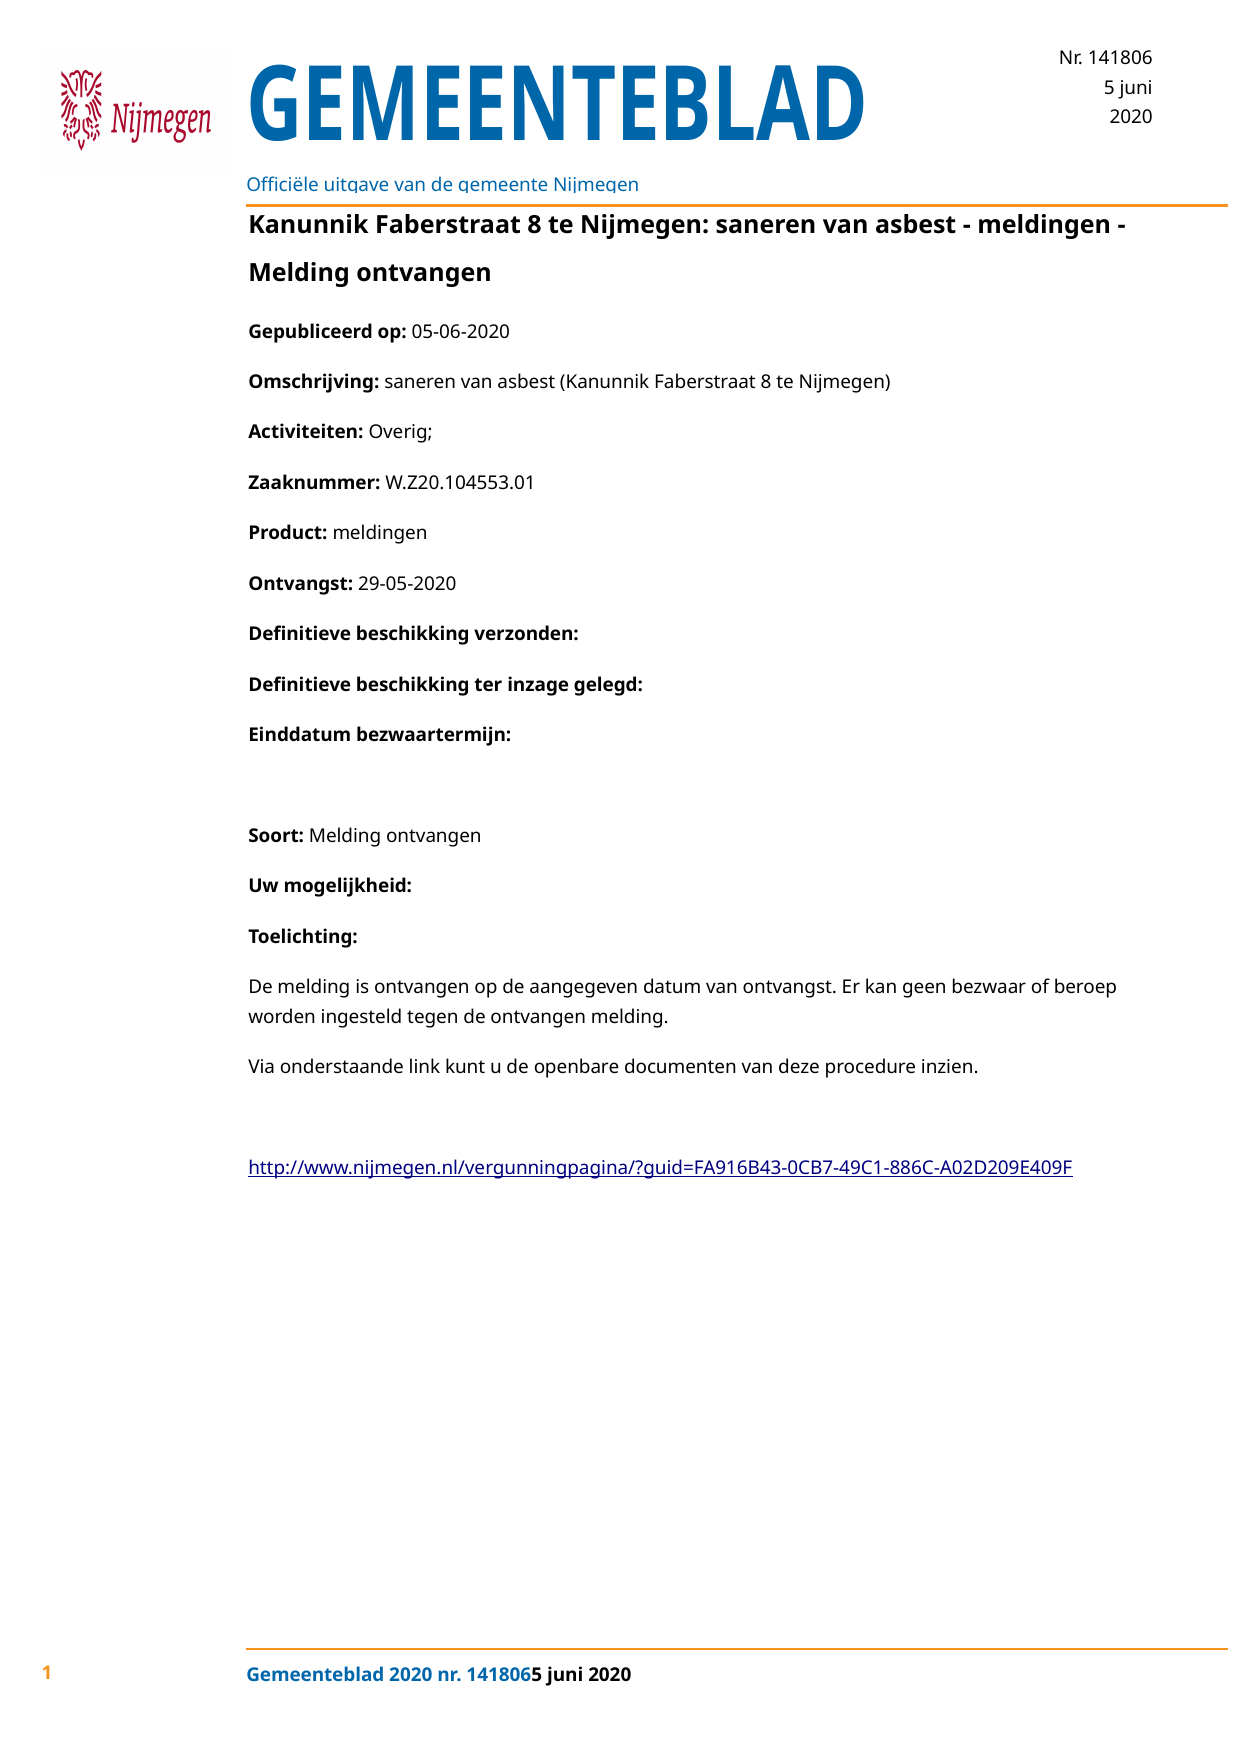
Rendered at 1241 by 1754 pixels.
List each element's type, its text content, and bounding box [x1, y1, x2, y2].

text http://www.nijmegen.nl/vergunningpagina/?guid=FA916B43-0CB7-49C1-886C-A02D209E409F [248, 1154, 1152, 1180]
text De melding is ontvangen op de aangegeven datum van ontvangst. Er kan geen bezwaar of beroep worden ingesteld tegen de ontvangen melding. [248, 973, 1152, 1029]
picture [41, 47, 231, 172]
text Definitieve beschikking verzonden: [248, 620, 1152, 646]
text Definitieve beschikking ter inzage gelegd: [248, 671, 1152, 697]
text Zaaknummer: W.Z20.104553.01 [248, 469, 1152, 495]
text Via onderstaande link kunt u de openbare documenten van deze procedure inzien. [248, 1053, 1152, 1079]
text Toelichting: [248, 923, 1152, 949]
text Gepubliceerd op: 05-06-2020 [248, 318, 1152, 344]
text Ontvangst: 29-05-2020 [248, 570, 1152, 596]
text Kanunnik Faberstraat 8 te Nijmegen: saneren van asbest - meldingen - Melding ontvangen [248, 207, 1152, 288]
text Soort: Melding ontvangen [248, 822, 1152, 848]
text Uw mogelijkheid: [248, 872, 1152, 898]
text Activiteiten: Overig; [248, 419, 1152, 444]
text Product: meldingen [248, 519, 1152, 545]
text Omschrijving: saneren van asbest (Kanunnik Faberstraat 8 te Nijmegen) [248, 368, 1152, 394]
text Einddatum bezwaartermijn: [248, 721, 1152, 747]
